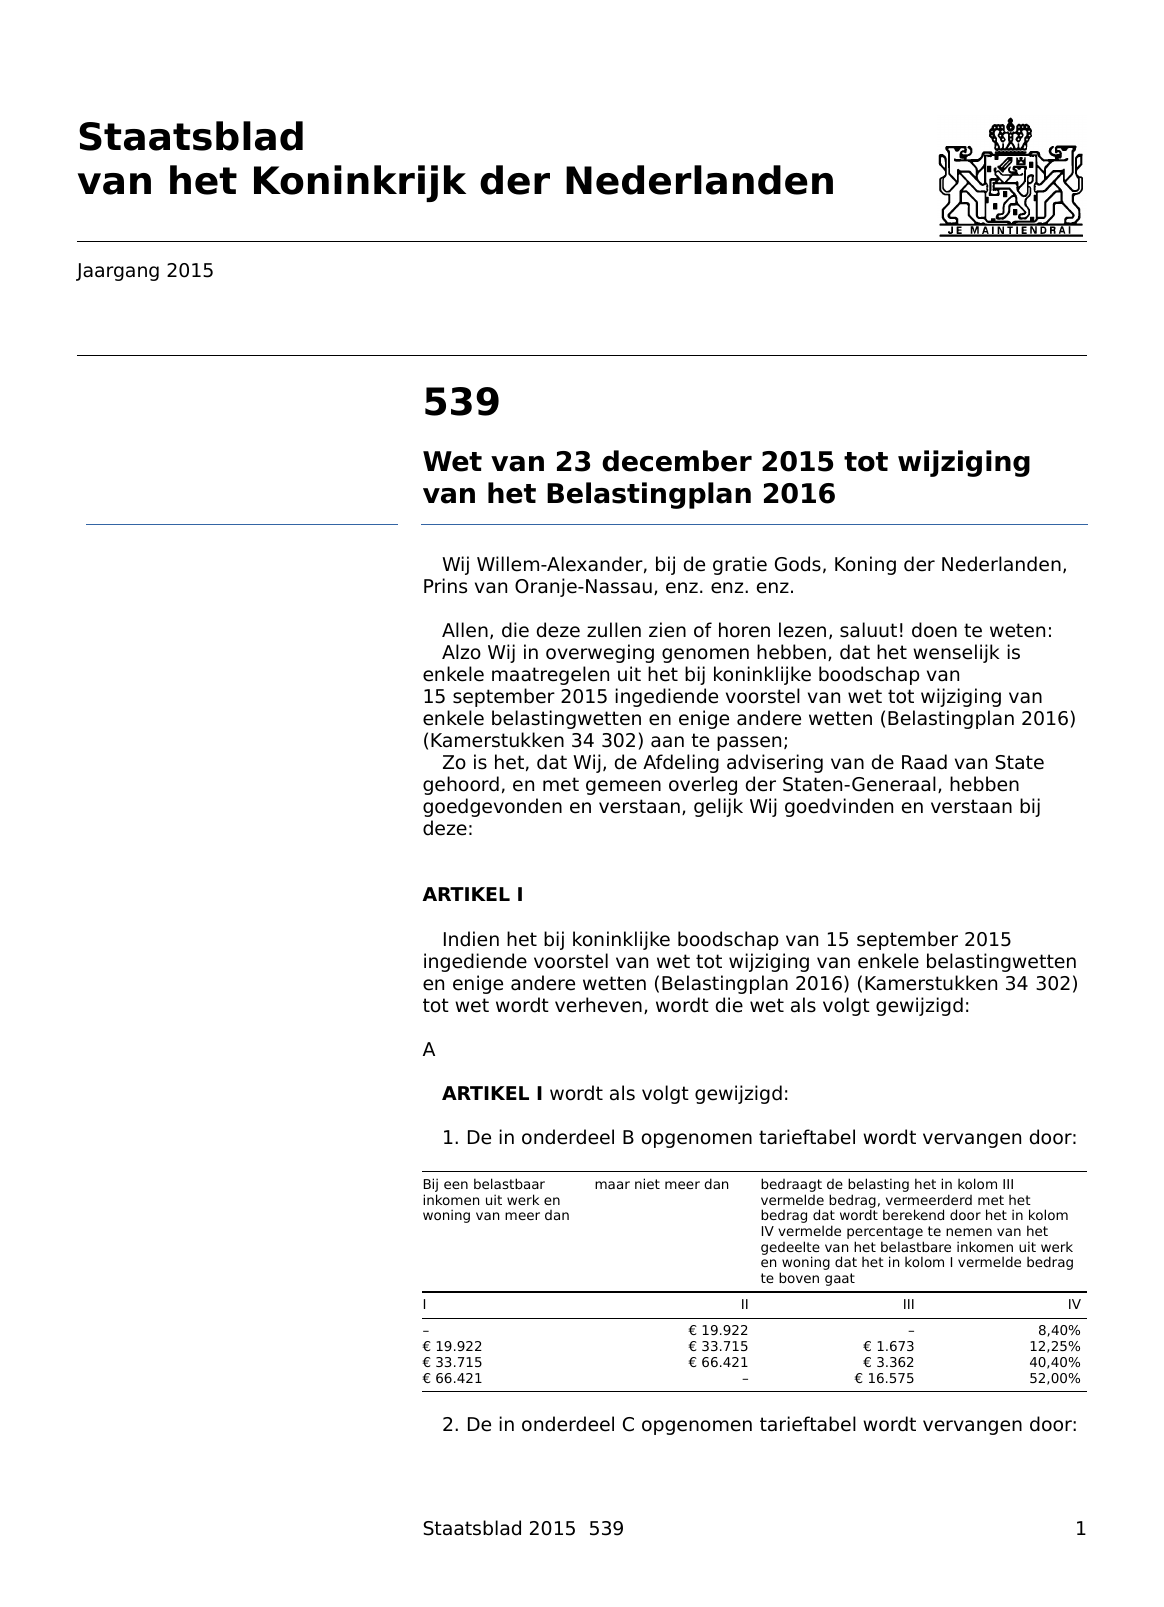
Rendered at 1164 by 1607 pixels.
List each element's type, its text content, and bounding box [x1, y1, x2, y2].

subtitle 539 [422, 381, 1087, 424]
table_cell € 3.362 [754, 1355, 921, 1370]
table_header [886, 100, 1087, 241]
table_cell I [422, 1293, 588, 1317]
text Wij Willem-Alexander, bij de gratie Gods, Koning der Nederlanden, Prins van Oranje-Nassau, enz. enz. enz. [422, 554, 1087, 598]
table_cell € 19.922 [588, 1319, 754, 1339]
table_header maar niet meer dan [588, 1172, 754, 1291]
table_cell III [754, 1293, 921, 1317]
picture [936, 115, 1087, 240]
text 2. De in onderdeel C opgenomen tarieftabel wordt vervangen door: [422, 1414, 1087, 1436]
table_cell 12,25% [921, 1339, 1087, 1355]
table_cell 52,00% [921, 1370, 1087, 1391]
table_cell – [754, 1319, 921, 1339]
text 1. De in onderdeel B opgenomen tarieftabel wordt vervangen door: [422, 1127, 1087, 1149]
table_cell IV [921, 1293, 1087, 1317]
text Zo is het, dat Wij, de Afdeling advisering van de Raad van State gehoord, en met gemeen overleg der Staten-Generaal, hebben goedgevonden en verstaan, gelijk Wij goedvinden en verstaan bij deze: [422, 752, 1087, 840]
table_cell € 33.715 [422, 1355, 588, 1370]
table_cell € 66.421 [422, 1370, 588, 1391]
table_header Bij een belastbaar inkomen uit werk en woning van meer dan [422, 1172, 588, 1291]
text ARTIKEL I wordt als volgt gewijzigd: [422, 1083, 1087, 1105]
table_header Staatsblad van het Koninkrijk der Nederlanden [77, 100, 886, 241]
table_cell € 33.715 [588, 1339, 754, 1355]
table_cell € 1.673 [754, 1339, 921, 1355]
table_cell – [422, 1319, 588, 1339]
table_header bedraagt de belasting het in kolom III vermelde bedrag, vermeerderd met het bedrag dat wordt berekend door het in kolom IV vermelde percentage te nemen van het gedeelte van het belastbare inkomen uit werk en woning dat het in kolom I vermelde bedrag te boven gaat [754, 1172, 1087, 1291]
table_cell 8,40% [921, 1319, 1087, 1339]
subtitle ARTIKEL I [422, 884, 1087, 906]
table_cell II [588, 1293, 754, 1317]
text Indien het bij koninklijke boodschap van 15 september 2015 ingediende voorstel van wet tot wijziging van enkele belastingwetten en enige andere wetten (Belastingplan 2016) (Kamerstukken 34 302) tot wet wordt verheven, wordt die wet als volgt gewijzigd: [422, 928, 1087, 1016]
table_cell Jaargang 2015 [77, 242, 1087, 355]
table_cell – [588, 1370, 754, 1391]
table_cell € 16.575 [754, 1370, 921, 1391]
table_cell 40,40% [921, 1355, 1087, 1370]
text Wet van 23 december 2015 tot wijziging van het Belastingplan 2016 [422, 447, 1087, 510]
text Alzo Wij in overweging genomen hebben, dat het wenselijk is enkele maatregelen uit het bij koninklijke boodschap van 15 september 2015 ingediende voorstel van wet tot wijziging van enkele belastingwetten en enige andere wetten (Belastingplan 2016) (Kamerstukken 34 302) aan te passen; [422, 642, 1087, 752]
table_cell € 66.421 [588, 1355, 754, 1370]
table_cell € 19.922 [422, 1339, 588, 1355]
text A [422, 1039, 1087, 1061]
text Allen, die deze zullen zien of horen lezen, saluut! doen te weten: [422, 620, 1087, 642]
